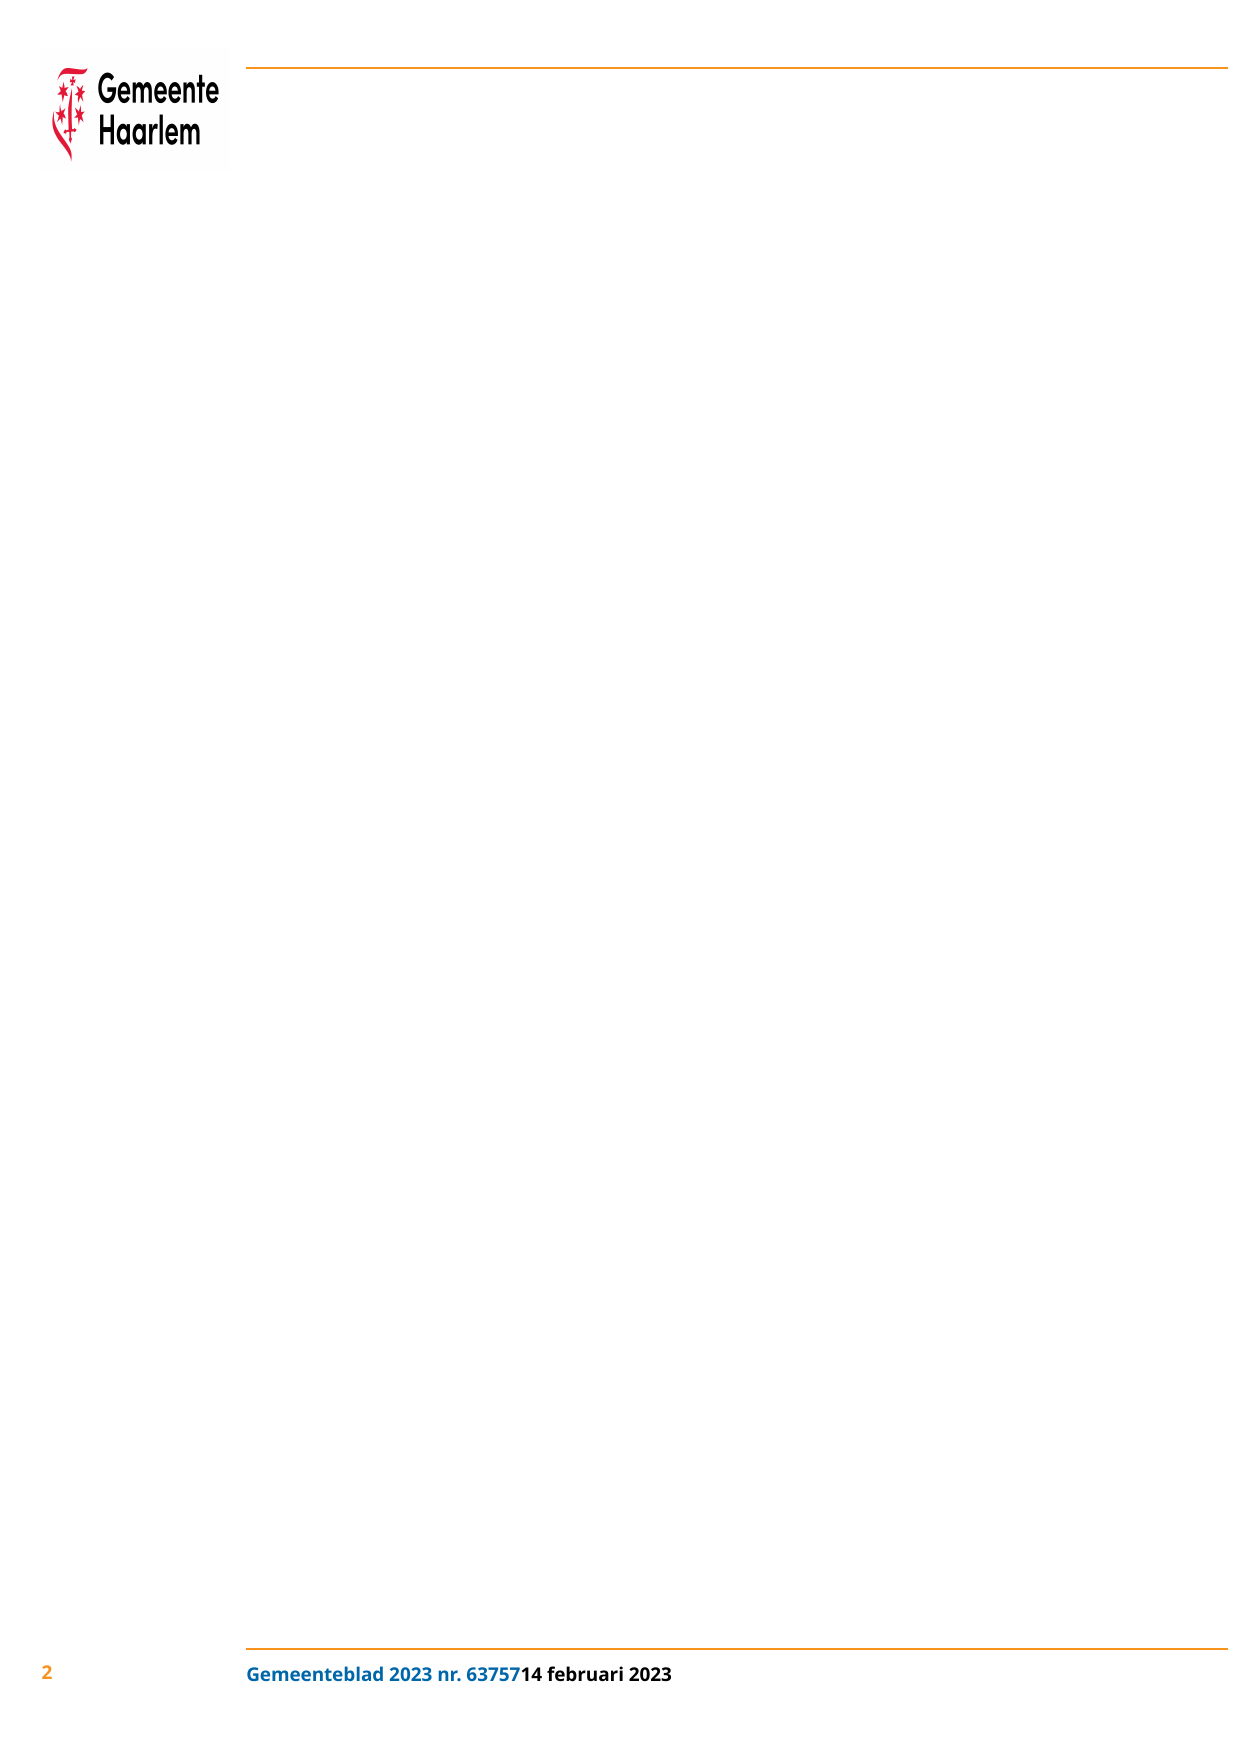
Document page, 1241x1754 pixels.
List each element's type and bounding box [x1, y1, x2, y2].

picture [41, 47, 231, 172]
